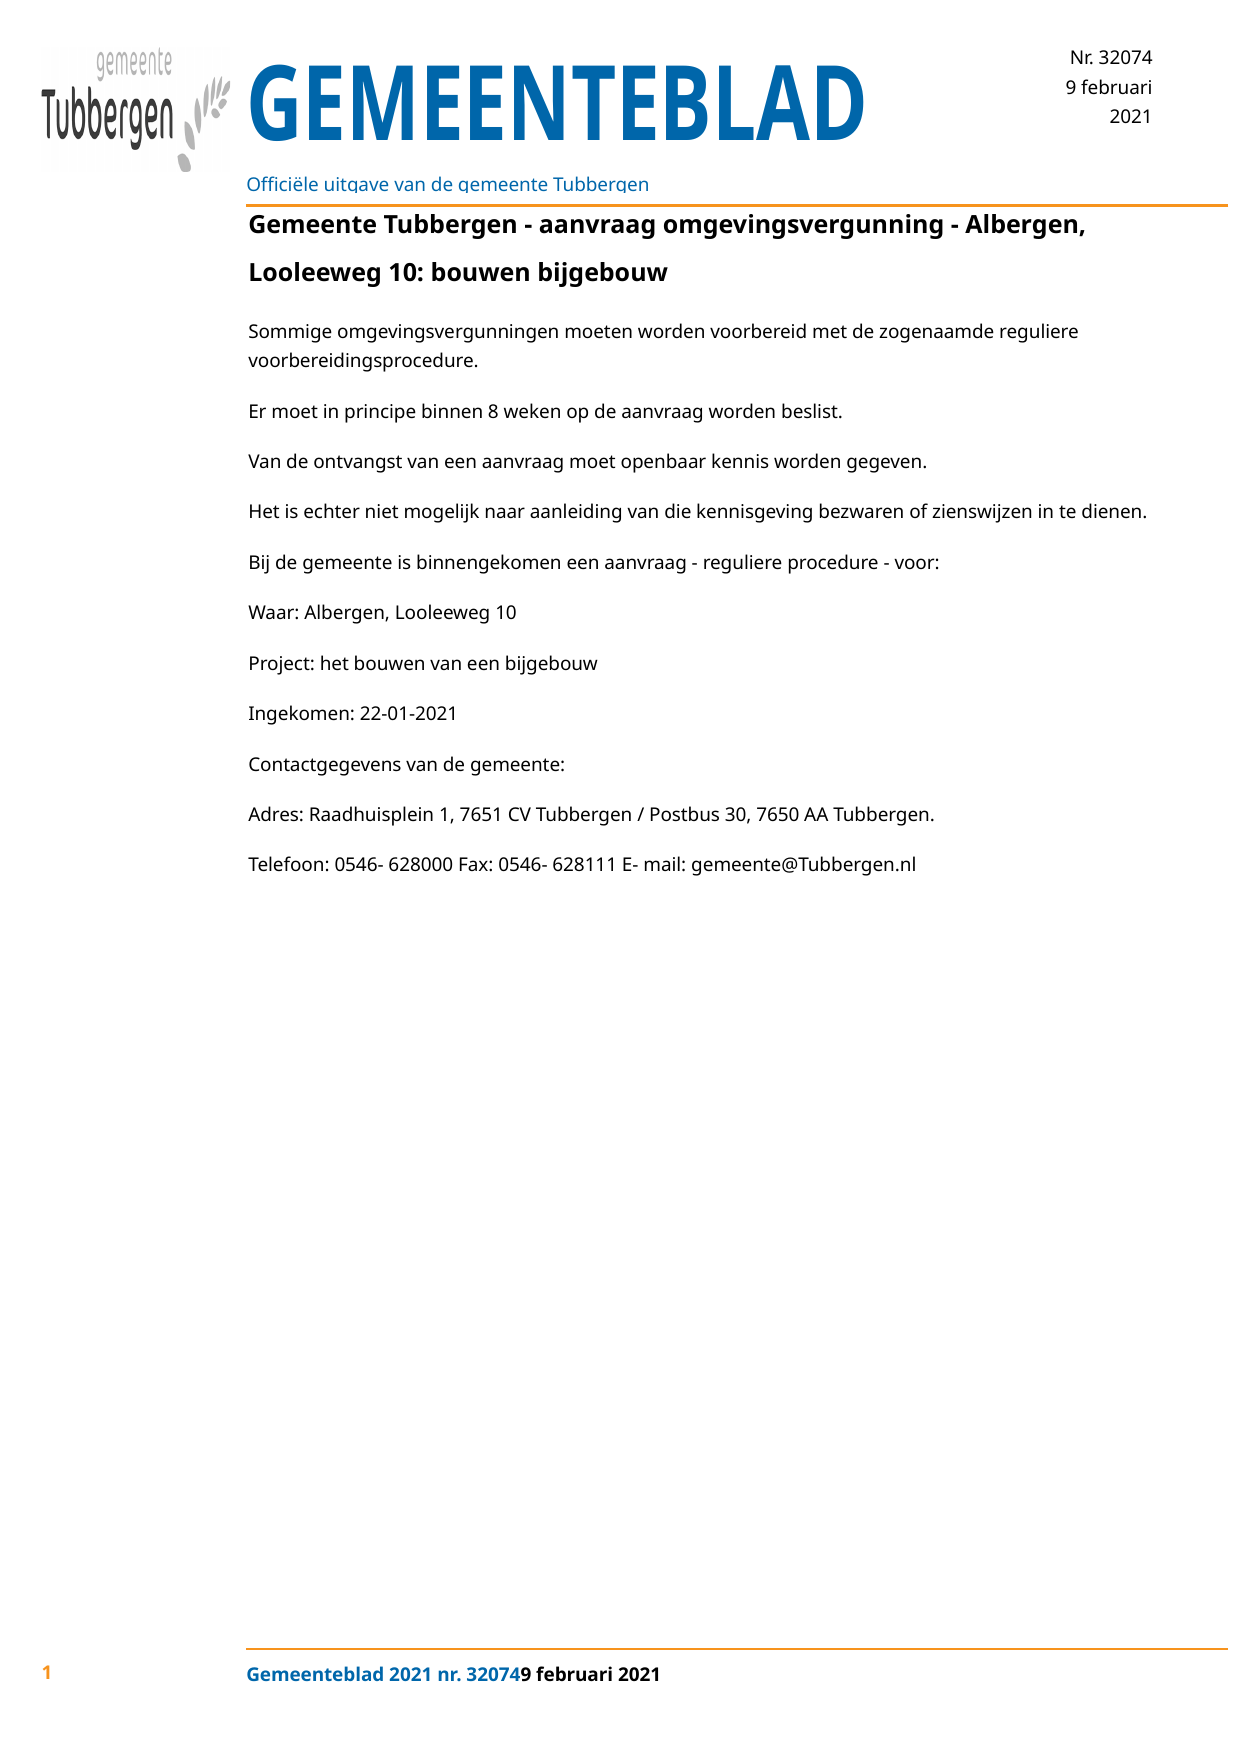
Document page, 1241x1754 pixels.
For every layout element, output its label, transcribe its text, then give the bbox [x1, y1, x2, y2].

picture [41, 47, 231, 172]
text Project: het bouwen van een bijgebouw [248, 650, 1152, 676]
text Telefoon: 0546- 628000 Fax: 0546- 628111 E- mail: gemeente@Tubbergen.nl [248, 852, 1152, 877]
text Bij de gemeente is binnengekomen een aanvraag - reguliere procedure - voor: [248, 549, 1152, 575]
text Er moet in principe binnen 8 weken op de aanvraag worden beslist. [248, 398, 1152, 424]
text Adres: Raadhuisplein 1, 7651 CV Tubbergen / Postbus 30, 7650 AA Tubbergen. [248, 801, 1152, 827]
text Het is echter niet mogelijk naar aanleiding van die kennisgeving bezwaren of zienswijzen in te dienen. [248, 499, 1152, 524]
text Gemeente Tubbergen - aanvraag omgevingsvergunning - Albergen, Looleeweg 10: bouwen bijgebouw [248, 207, 1152, 288]
text Van de ontvangst van een aanvraag moet openbaar kennis worden gegeven. [248, 448, 1152, 474]
text Contactgegevens van de gemeente: [248, 751, 1152, 777]
text Ingekomen: 22-01-2021 [248, 700, 1152, 726]
text Waar: Albergen, Looleeweg 10 [248, 599, 1152, 625]
text Sommige omgevingsvergunningen moeten worden voorbereid met de zogenaamde reguliere voorbereidingsprocedure. [248, 318, 1152, 373]
